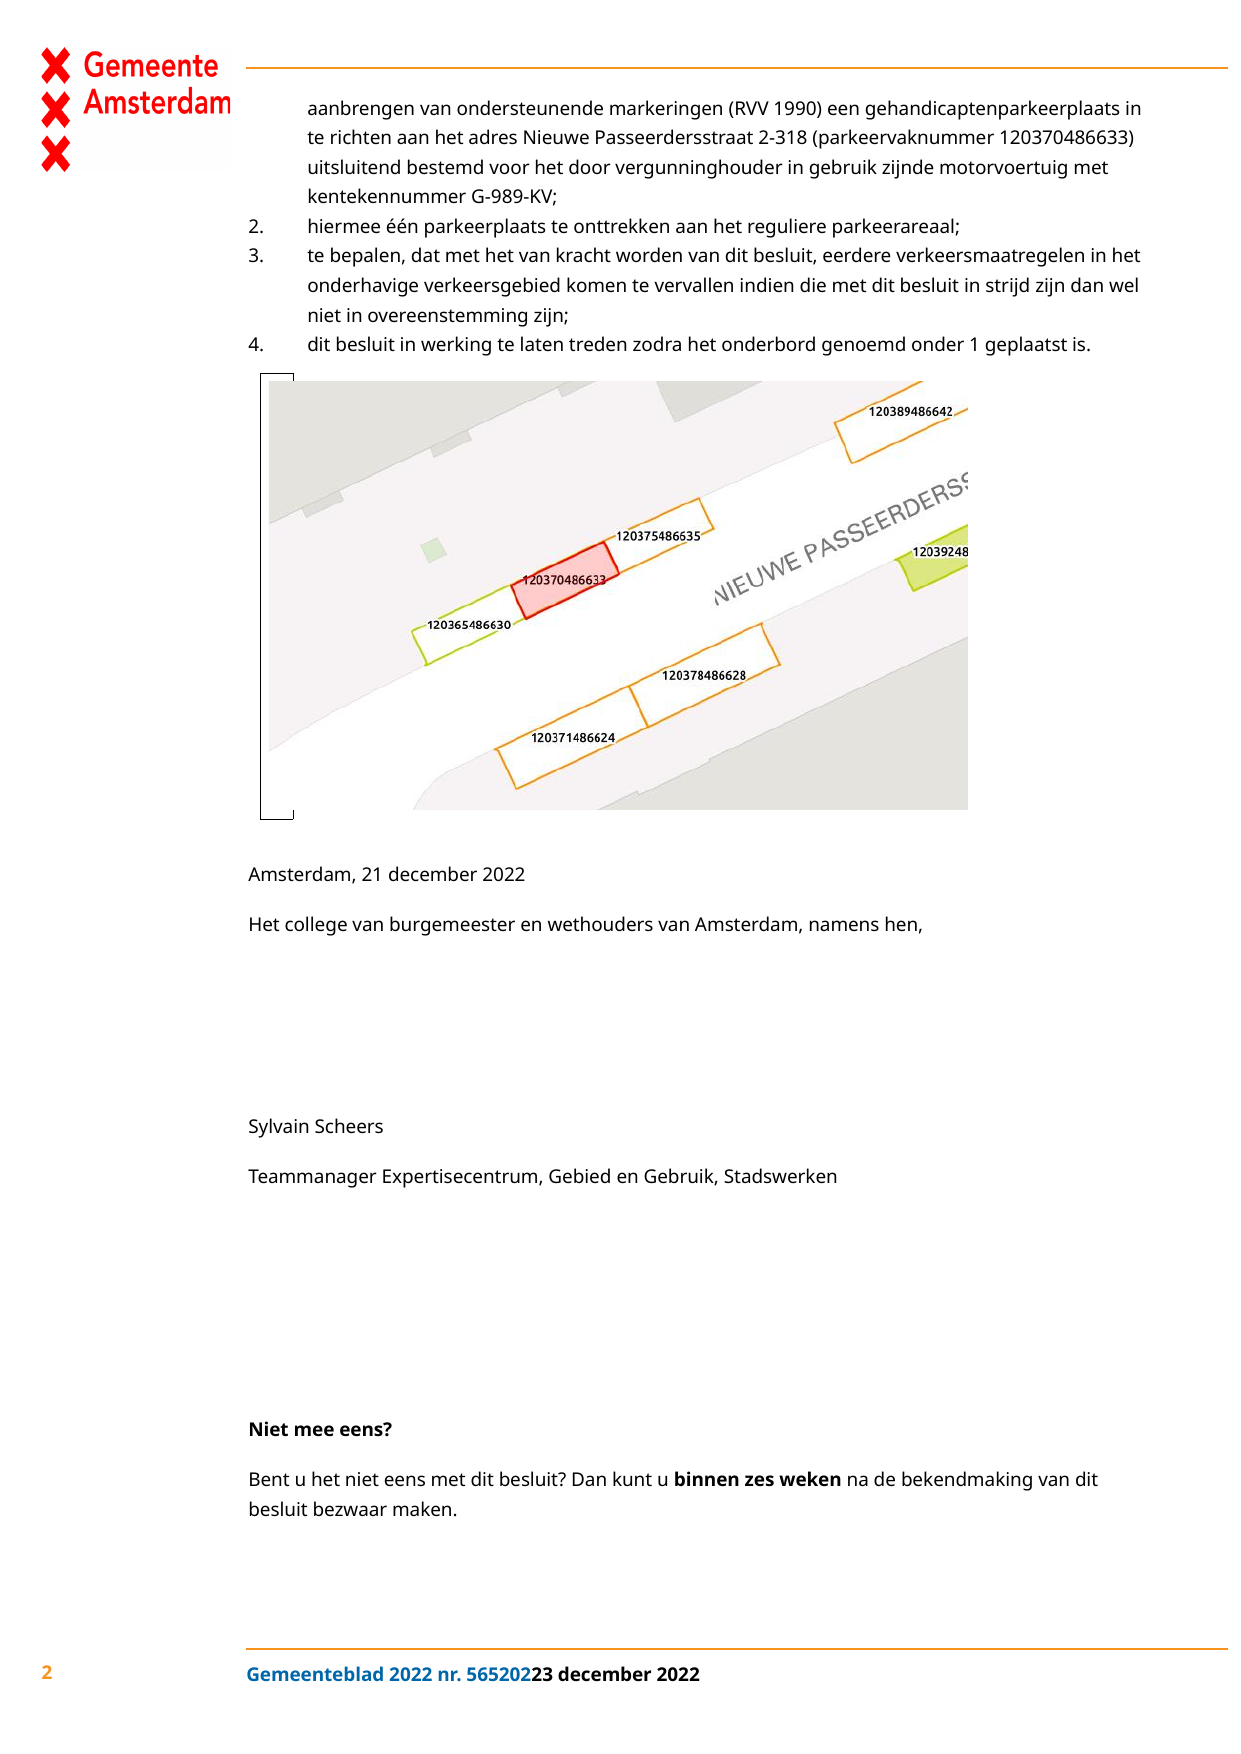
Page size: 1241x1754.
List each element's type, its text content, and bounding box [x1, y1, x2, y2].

list hiermee één parkeerplaats te onttrekken aan het reguliere parkeerareaal; [248, 213, 1152, 239]
text Bent u het niet eens met dit besluit? Dan kunt u binnen zes weken na de bekendmaking van dit besluit bezwaar maken. [248, 1466, 1152, 1521]
list te bepalen, dat met het van kracht worden van dit besluit, eerdere verkeersmaatregelen in het onderhavige verkeersgebied komen te vervallen indien die met dit besluit in strijd zijn dan wel niet in overeenstemming zijn; [248, 243, 1152, 328]
picture [268, 381, 968, 810]
text Het college van burgemeester en wethouders van Amsterdam, namens hen, [248, 912, 1152, 937]
list dit besluit in werking te laten treden zodra het onderbord genoemd onder 1 geplaatst is. [248, 331, 1152, 357]
text Teammanager Expertisecentrum, Gebied en Gebruik, Stadswerken [248, 1164, 1152, 1189]
picture [41, 47, 231, 172]
text Sylvain Scheers [248, 1113, 1152, 1139]
text Amsterdam, 21 december 2022 [248, 861, 1152, 887]
text Niet mee eens? [248, 1416, 1152, 1441]
list aanbrengen van ondersteunende markeringen (RVV 1990) een gehandicaptenparkeerplaats in te richten aan het adres Nieuwe Passeerdersstraat 2-318 (parkeervaknummer 120370486633) uitsluitend bestemd voor het door vergunninghouder in gebruik zijnde motorvoertuig met kentekennummer G-989-KV; [248, 95, 1152, 209]
